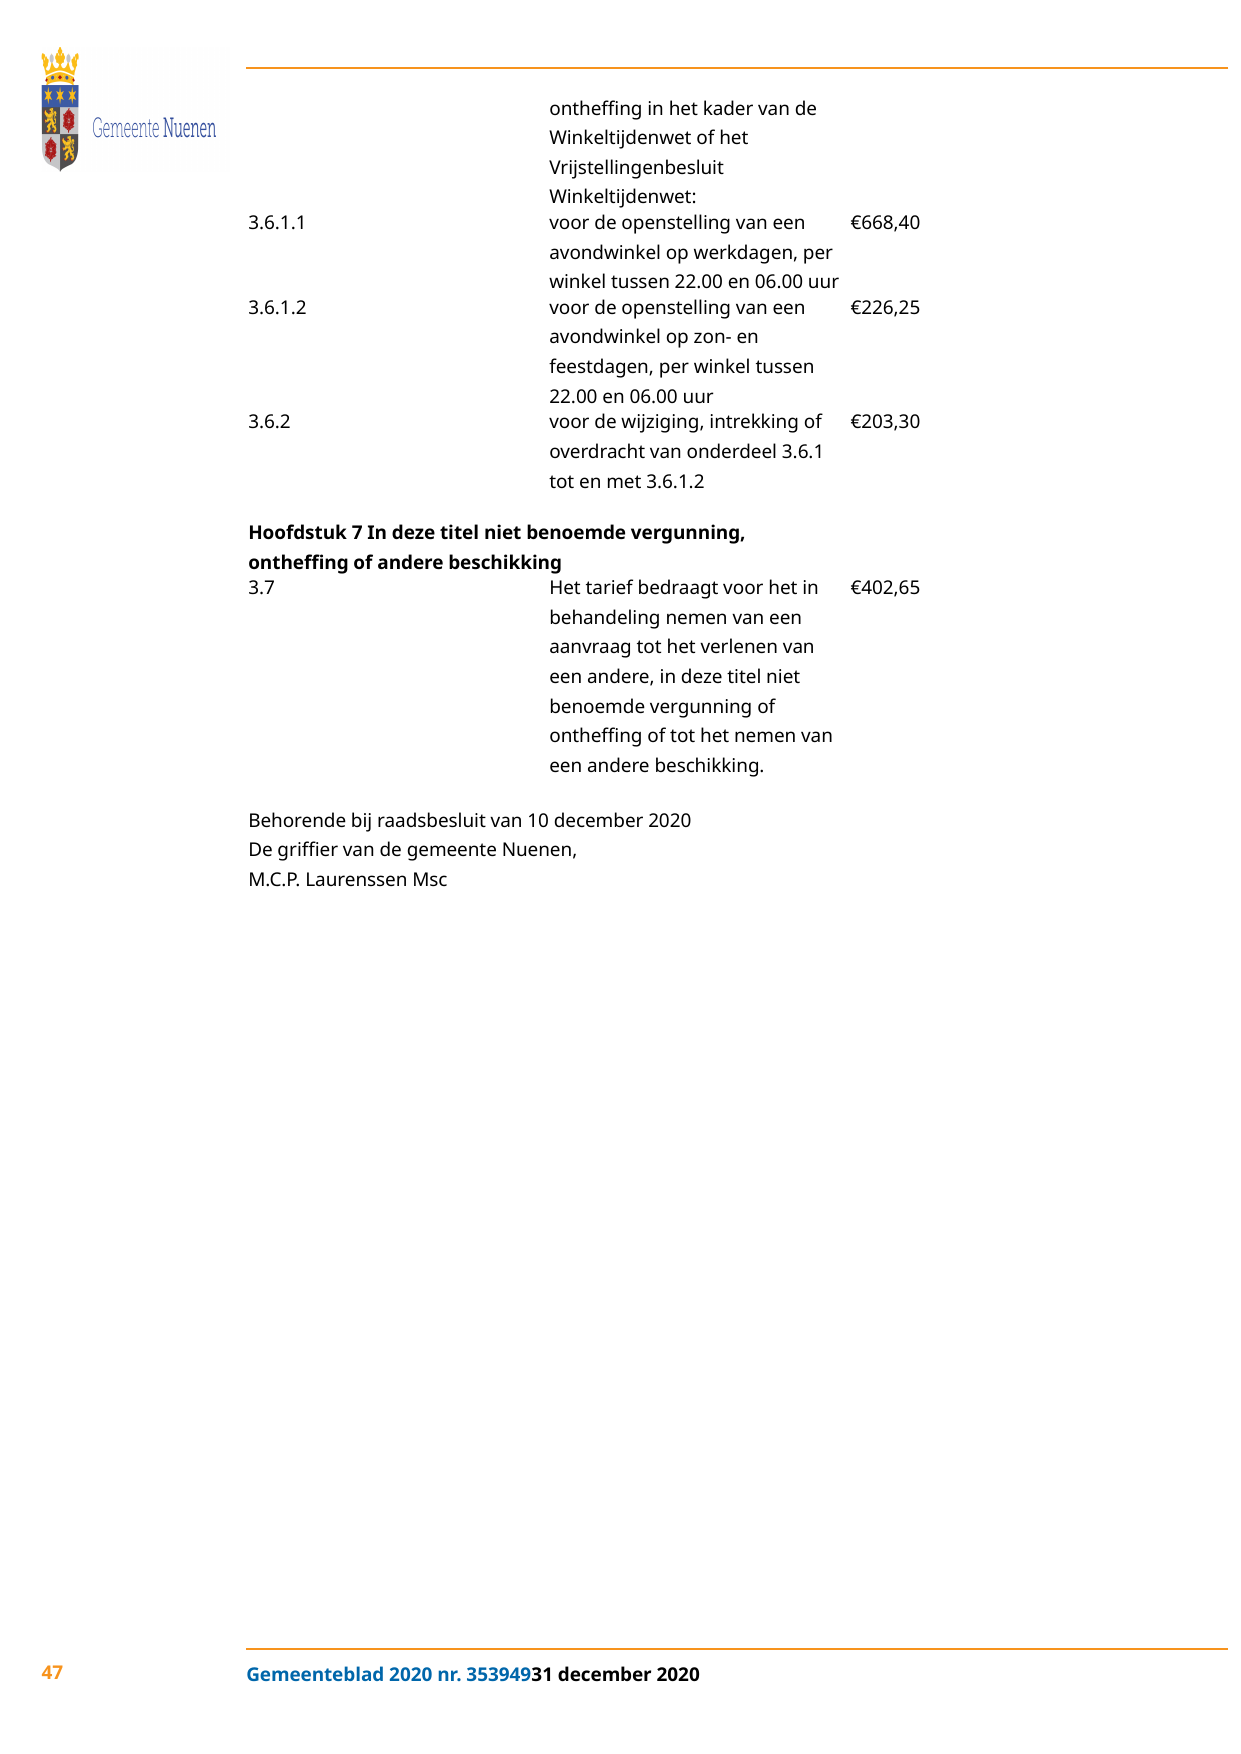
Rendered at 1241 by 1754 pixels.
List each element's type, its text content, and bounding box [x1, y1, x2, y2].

table_cell [549, 494, 850, 519]
table_cell [850, 778, 1152, 803]
table_cell €203,30 [850, 409, 1152, 493]
table_cell [850, 519, 1152, 574]
table_cell 3.6.1.2 [248, 294, 549, 409]
table_cell [549, 778, 850, 803]
table_cell €668,40 [850, 209, 1152, 294]
text De griffier van de gemeente Nuenen, [248, 836, 1152, 862]
table_cell [850, 95, 1152, 209]
table_cell voor de openstelling van een avondwinkel op zon- en feestdagen, per winkel tussen 22.00 en 06.00 uur [549, 294, 850, 409]
picture [41, 47, 231, 172]
table_cell €226,25 [850, 294, 1152, 409]
table_cell 3.6.2 [248, 409, 549, 493]
text Behorende bij raadsbesluit van 10 december 2020 [248, 807, 1152, 832]
text M.C.P. Laurenssen Msc [248, 866, 1152, 892]
table_cell [248, 95, 549, 209]
table_cell voor de wijziging, intrekking of overdracht van onderdeel 3.6.1 tot en met 3.6.1.2 [549, 409, 850, 493]
table_cell €402,65 [850, 575, 1152, 778]
table_cell 3.7 [248, 575, 549, 778]
table_cell Het tarief bedraagt voor het in behandeling nemen van een aanvraag tot het verlenen van een andere, in deze titel niet benoemde vergunning of ontheffing of tot het nemen van een andere beschikking. [549, 575, 850, 778]
table_cell [248, 778, 549, 803]
table_cell [248, 494, 549, 519]
table_cell Hoofdstuk 7 In deze titel niet benoemde vergunning, ontheffing of andere beschikking [248, 519, 850, 574]
table_cell [850, 494, 1152, 519]
table_cell 3.6.1.1 [248, 209, 549, 294]
table_cell voor de openstelling van een avondwinkel op werkdagen, per winkel tussen 22.00 en 06.00 uur [549, 209, 850, 294]
table_cell ontheffing in het kader van de Winkeltijdenwet of het Vrijstellingenbesluit Winkeltijdenwet: [549, 95, 850, 209]
